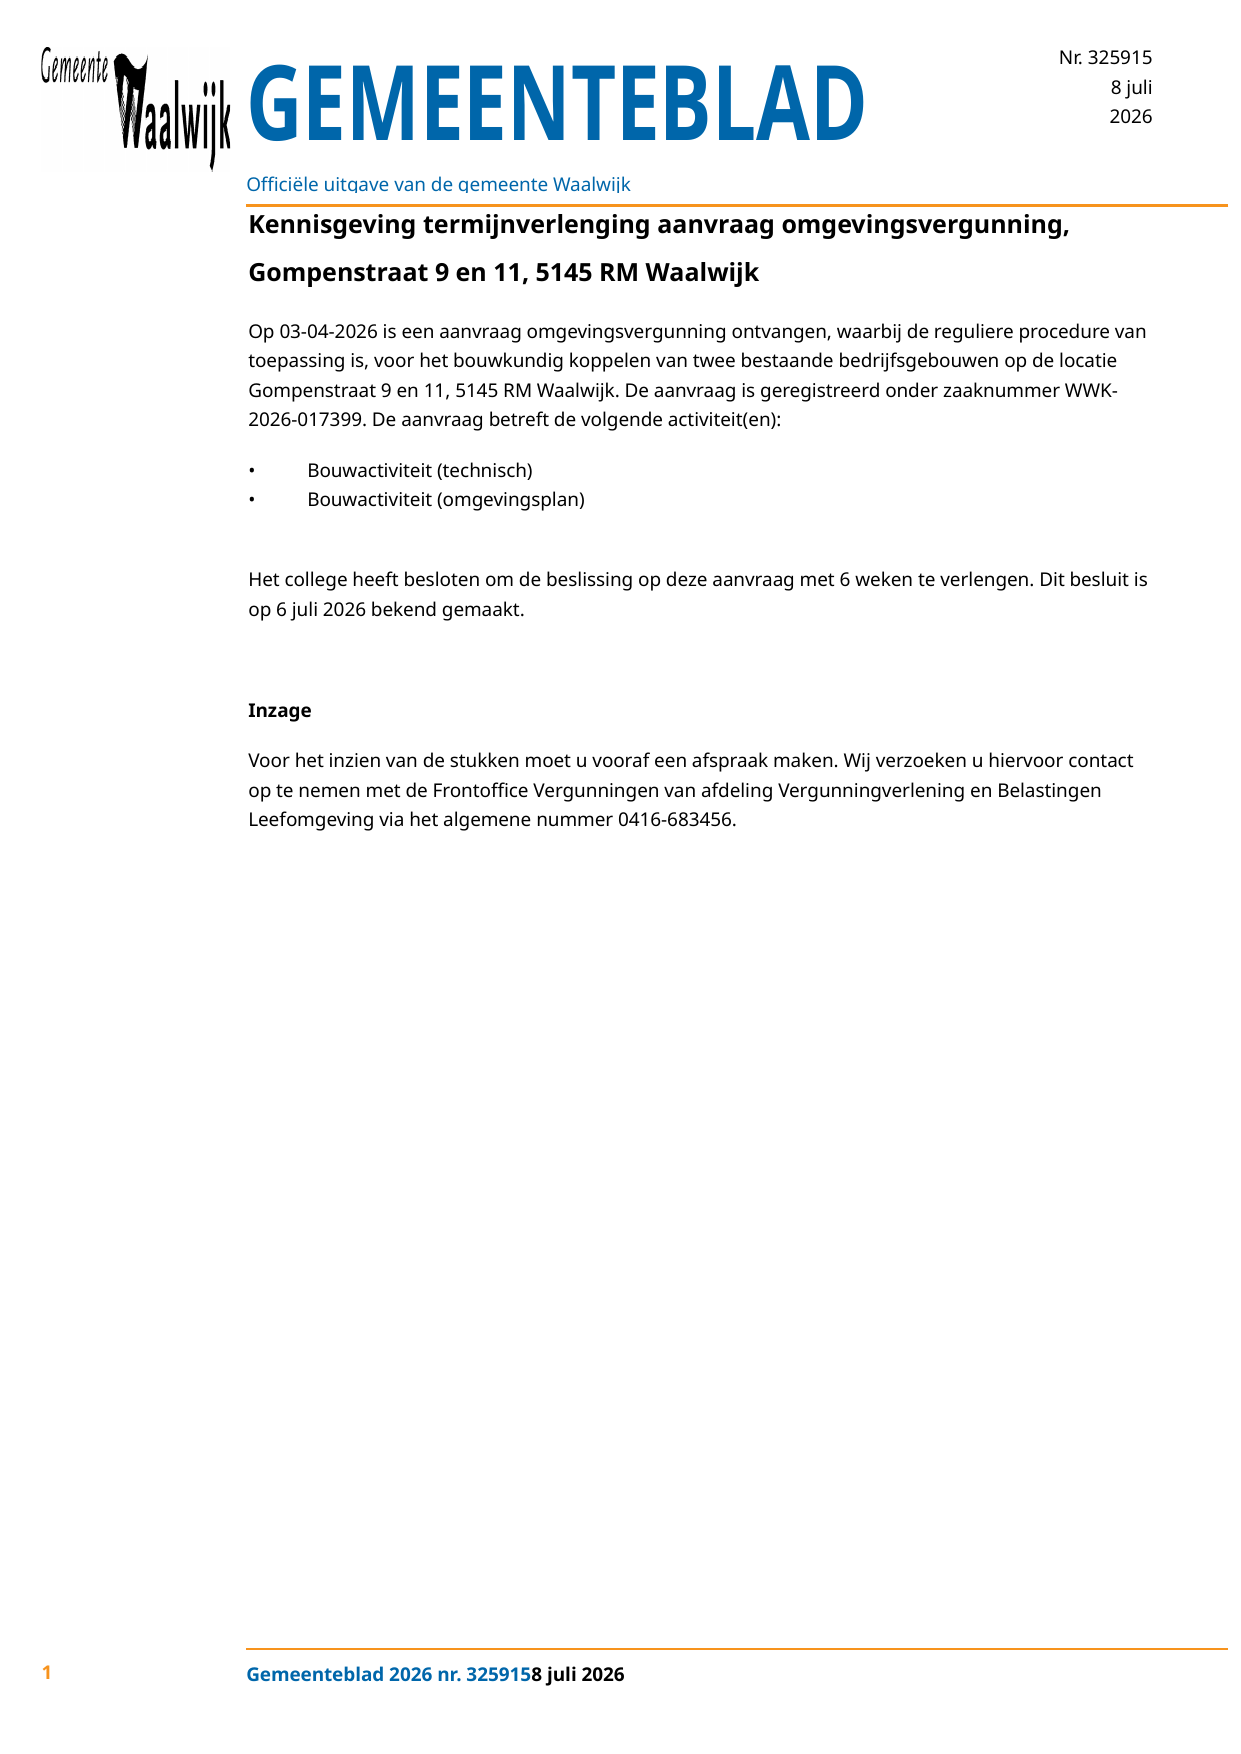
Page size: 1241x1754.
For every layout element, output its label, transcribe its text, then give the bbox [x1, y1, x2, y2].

text Voor het inzien van de stukken moet u vooraf een afspraak maken. Wij verzoeken u hiervoor contact op te nemen met de Frontoffice Vergunningen van afdeling Vergunningverlening en Belastingen Leefomgeving via het algemene nummer 0416-683456. [248, 747, 1152, 832]
text Kennisgeving termijnverlenging aanvraag omgevingsvergunning, Gompenstraat 9 en 11, 5145 RM Waalwijk [248, 207, 1152, 288]
text Op 03-04-2026 is een aanvraag omgevingsvergunning ontvangen, waarbij de reguliere procedure van toepassing is, voor het bouwkundig koppelen van twee bestaande bedrijfsgebouwen op de locatie Gompenstraat 9 en 11, 5145 RM Waalwijk. De aanvraag is geregistreerd onder zaaknummer WWK-2026-017399. De aanvraag betreft de volgende activiteit(en): [248, 318, 1152, 432]
list Bouwactiviteit (technisch) [248, 457, 1152, 483]
list Bouwactiviteit (omgevingsplan) [248, 487, 1152, 512]
text Het college heeft besloten om de beslissing op deze aanvraag met 6 weken te verlengen. Dit besluit is op 6 juli 2026 bekend gemaakt. [248, 567, 1152, 622]
picture [41, 47, 231, 172]
text Inzage [248, 697, 1152, 723]
